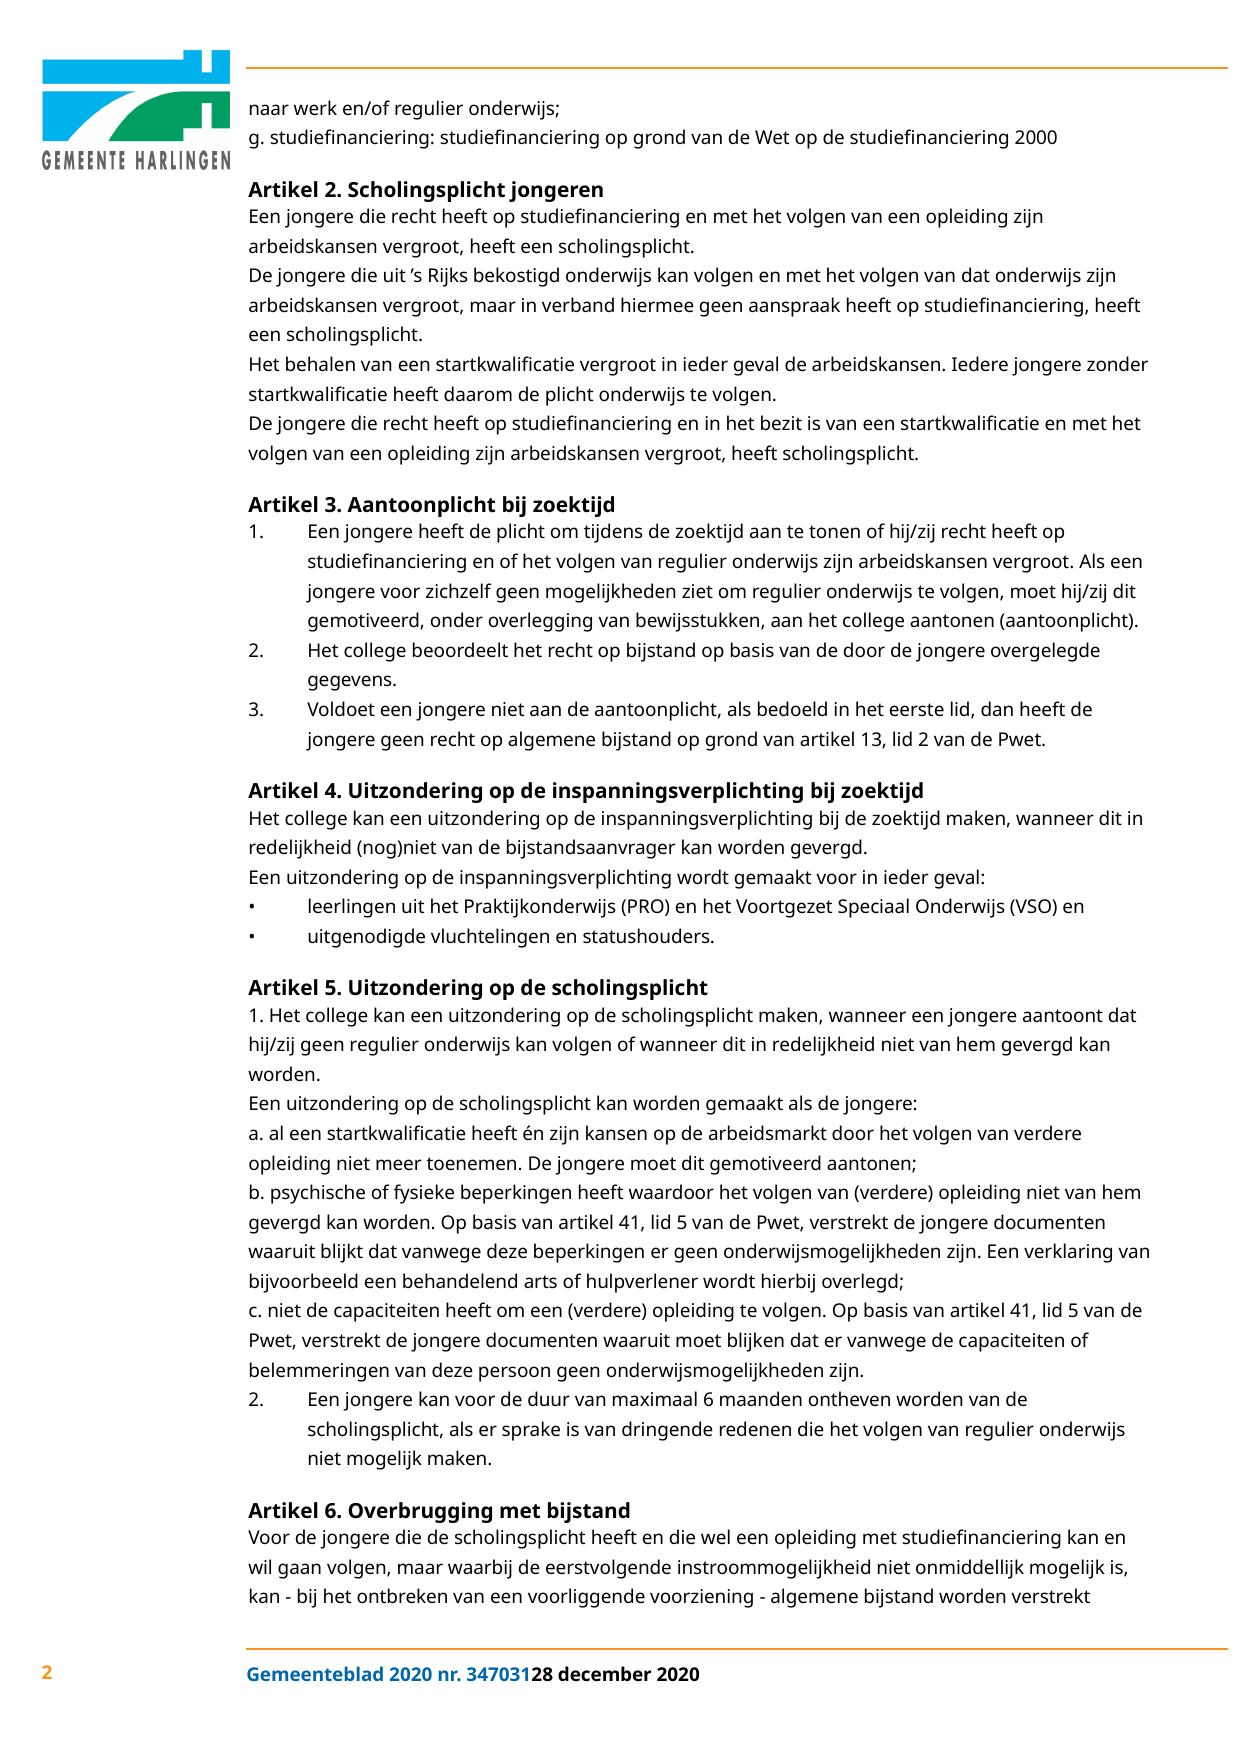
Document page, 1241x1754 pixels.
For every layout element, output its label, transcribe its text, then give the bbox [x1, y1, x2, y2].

text a. al een startkwalificatie heeft én zijn kansen op de arbeidsmarkt door het volgen van verdere opleiding niet meer toenemen. De jongere moet dit gemotiveerd aantonen; [248, 1120, 1152, 1176]
list uitgenodigde vluchtelingen en statushouders. [248, 923, 1152, 949]
list Een jongere heeft de plicht om tijdens de zoektijd aan te tonen of hij/zij recht heeft op studiefinanciering en of het volgen van regulier onderwijs zijn arbeidskansen vergroot. Als een jongere voor zichzelf geen mogelijkheden ziet om regulier onderwijs te volgen, moet hij/zij dit gemotiveerd, onder overlegging van bewijsstukken, aan het college aantonen (aantoonplicht). [248, 519, 1152, 633]
list Het college beoordeelt het recht op bijstand op basis van de door de jongere overgelegde gegevens. [248, 637, 1152, 692]
text Artikel 3. Aantoonplicht bij zoektijd [248, 490, 1152, 519]
text De jongere die uit ’s Rijks bekostigd onderwijs kan volgen en met het volgen van dat onderwijs zijn arbeidskansen vergroot, maar in verband hiermee geen aanspraak heeft op studiefinanciering, heeft een scholingsplicht. [248, 262, 1152, 347]
text Voor de jongere die de scholingsplicht heeft en die wel een opleiding met studiefinanciering kan en wil gaan volgen, maar waarbij de eerstvolgende instroommogelijkheid niet onmiddellijk mogelijk is, kan - bij het ontbreken van een voorliggende voorziening - algemene bijstand worden verstrekt [248, 1524, 1152, 1609]
text Een uitzondering op de scholingsplicht kan worden gemaakt als de jongere: [248, 1091, 1152, 1116]
text Artikel 5. Uitzondering op de scholingsplicht [248, 973, 1152, 1002]
list leerlingen uit het Praktijkonderwijs (PRO) en het Voortgezet Speciaal Onderwijs (VSO) en [248, 893, 1152, 919]
text Het behalen van een startkwalificatie vergroot in ieder geval de arbeidskansen. Iedere jongere zonder startkwalificatie heeft daarom de plicht onderwijs te volgen. [248, 351, 1152, 406]
text Een jongere die recht heeft op studiefinanciering en met het volgen van een opleiding zijn arbeidskansen vergroot, heeft een scholingsplicht. [248, 203, 1152, 258]
list Voldoet een jongere niet aan de aantoonplicht, als bedoeld in het eerste lid, dan heeft de jongere geen recht op algemene bijstand op grond van artikel 13, lid 2 van de Pwet. [248, 696, 1152, 752]
list Een jongere kan voor de duur van maximaal 6 maanden ontheven worden van de scholingsplicht, als er sprake is van dringende redenen die het volgen van regulier onderwijs niet mogelijk maken. [248, 1386, 1152, 1471]
picture [41, 47, 231, 172]
text De jongere die recht heeft op studiefinanciering en in het bezit is van een startkwalificatie en met het volgen van een opleiding zijn arbeidskansen vergroot, heeft scholingsplicht. [248, 410, 1152, 466]
text Een uitzondering op de inspanningsverplichting wordt gemaakt voor in ieder geval: [248, 864, 1152, 889]
text Het college kan een uitzondering op de inspanningsverplichting bij de zoektijd maken, wanneer dit in redelijkheid (nog)niet van de bijstandsaanvrager kan worden gevergd. [248, 805, 1152, 860]
text Artikel 4. Uitzondering op de inspanningsverplichting bij zoektijd [248, 776, 1152, 805]
text b. psychische of fysieke beperkingen heeft waardoor het volgen van (verdere) opleiding niet van hem gevergd kan worden. Op basis van artikel 41, lid 5 van de Pwet, verstrekt de jongere documenten waaruit blijkt dat vanwege deze beperkingen er geen onderwijsmogelijkheden zijn. Een verklaring van bijvoorbeeld een behandelend arts of hulpverlener wordt hierbij overlegd; [248, 1179, 1152, 1294]
text c. niet de capaciteiten heeft om een (verdere) opleiding te volgen. Op basis van artikel 41, lid 5 van de Pwet, verstrekt de jongere documenten waaruit moet blijken dat er vanwege de capaciteiten of belemmeringen van deze persoon geen onderwijsmogelijkheden zijn. [248, 1298, 1152, 1383]
text Artikel 6. Overbrugging met bijstand [248, 1496, 1152, 1524]
text Artikel 2. Scholingsplicht jongeren [248, 175, 1152, 203]
text naar werk en/of regulier onderwijs; [248, 95, 1152, 121]
text g. studiefinanciering: studiefinanciering op grond van de Wet op de studiefinanciering 2000 [248, 124, 1152, 150]
text 1. Het college kan een uitzondering op de scholingsplicht maken, wanneer een jongere aantoont dat hij/zij geen regulier onderwijs kan volgen of wanneer dit in redelijkheid niet van hem gevergd kan worden. [248, 1002, 1152, 1087]
